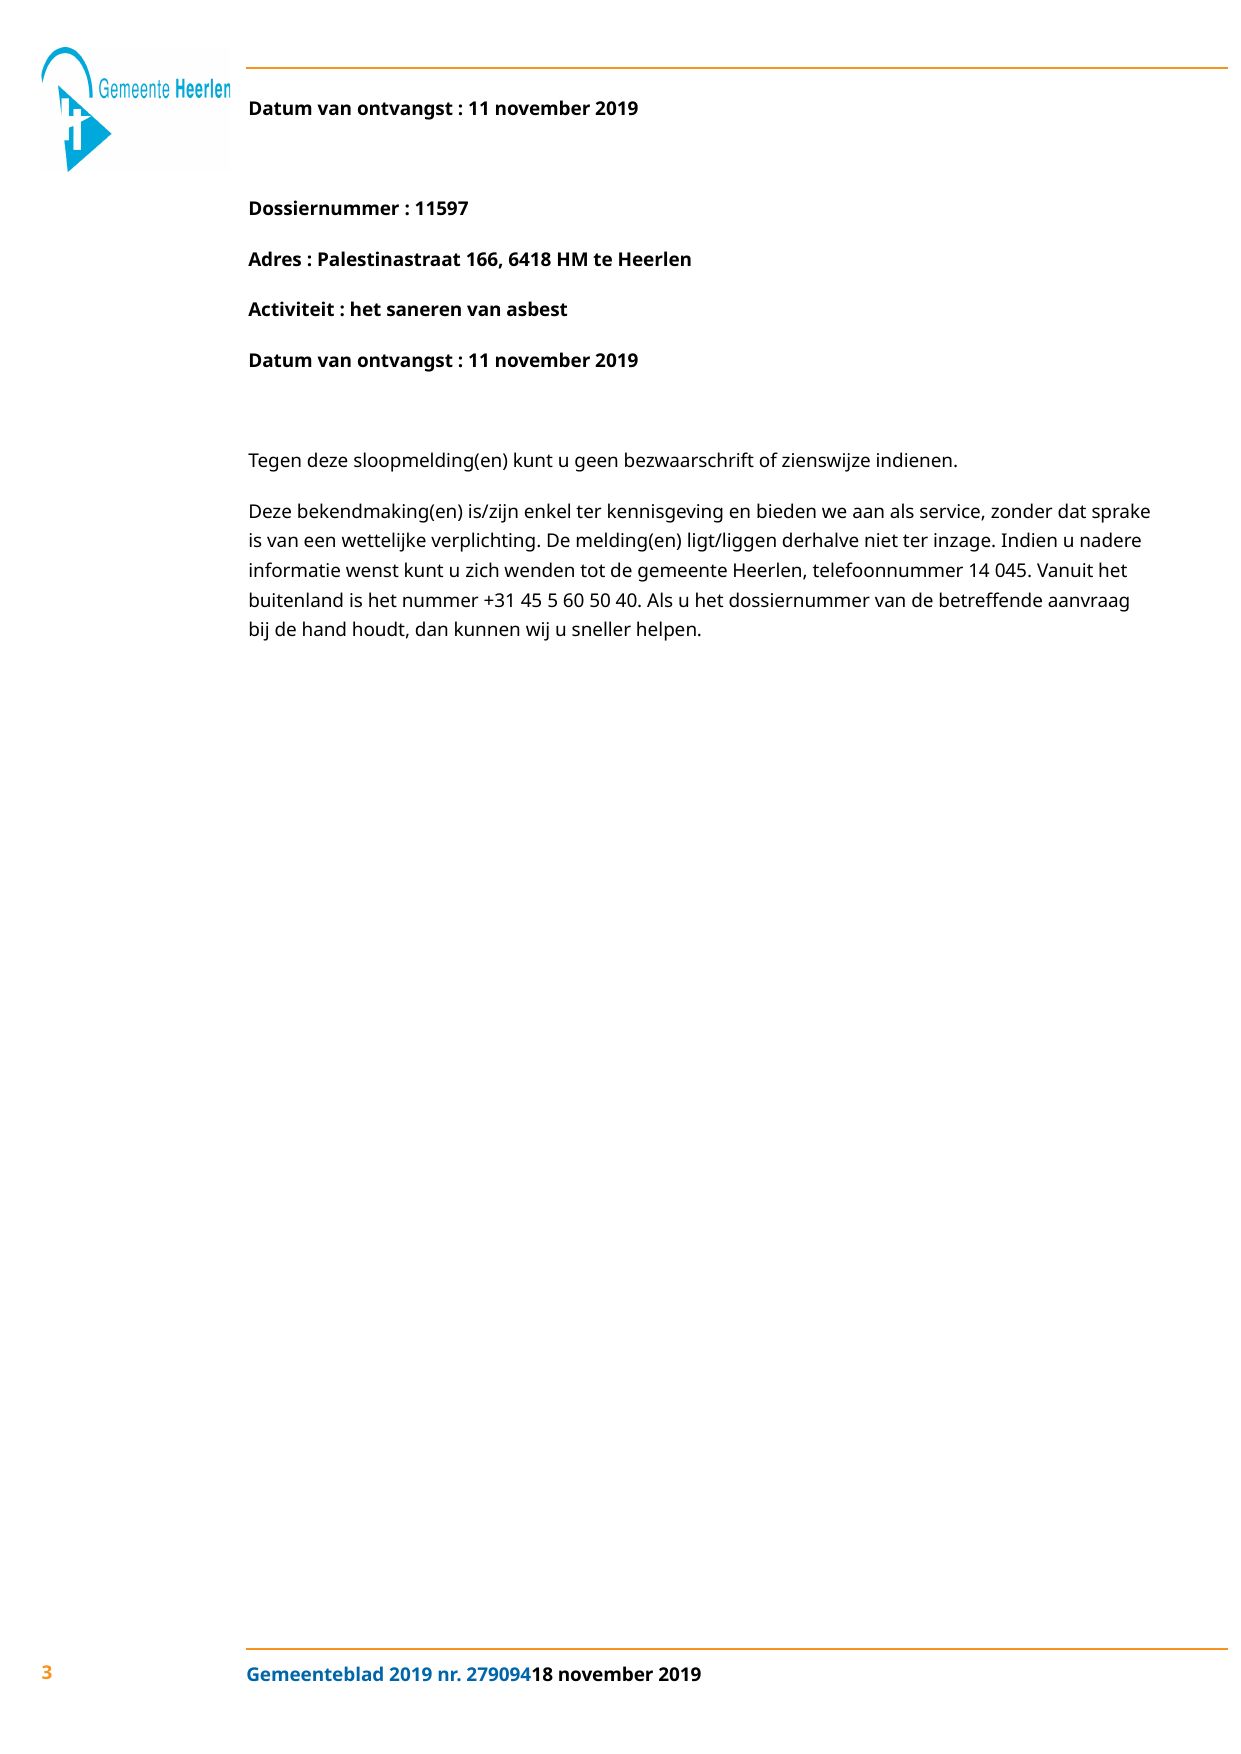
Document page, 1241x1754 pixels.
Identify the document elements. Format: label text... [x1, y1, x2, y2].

picture [41, 47, 231, 172]
text Tegen deze sloopmelding(en) kunt u geen bezwaarschrift of zienswijze indienen. [248, 448, 1152, 473]
text Dossiernummer : 11597 [248, 196, 1152, 221]
text Adres : Palestinastraat 166, 6418 HM te Heerlen [248, 246, 1152, 272]
picture [41, 47, 59, 70]
text Datum van ontvangst : 11 november 2019 [248, 347, 1152, 373]
text Activiteit : het saneren van asbest [248, 296, 1152, 322]
text Datum van ontvangst : 11 november 2019 [248, 95, 1152, 121]
text Deze bekendmaking(en) is/zijn enkel ter kennisgeving en bieden we aan als service, zonder dat sprake is van een wettelijke verplichting. De melding(en) ligt/liggen derhalve niet ter inzage. Indien u nadere informatie wenst kunt u zich wenden tot de gemeente Heerlen, telefoonnummer 14 045. Vanuit het buitenland is het nummer +31 45 5 60 50 40. Als u het dossiernummer van de betreffende aanvraag bij de hand houdt, dan kunnen wij u sneller helpen. [248, 498, 1152, 642]
